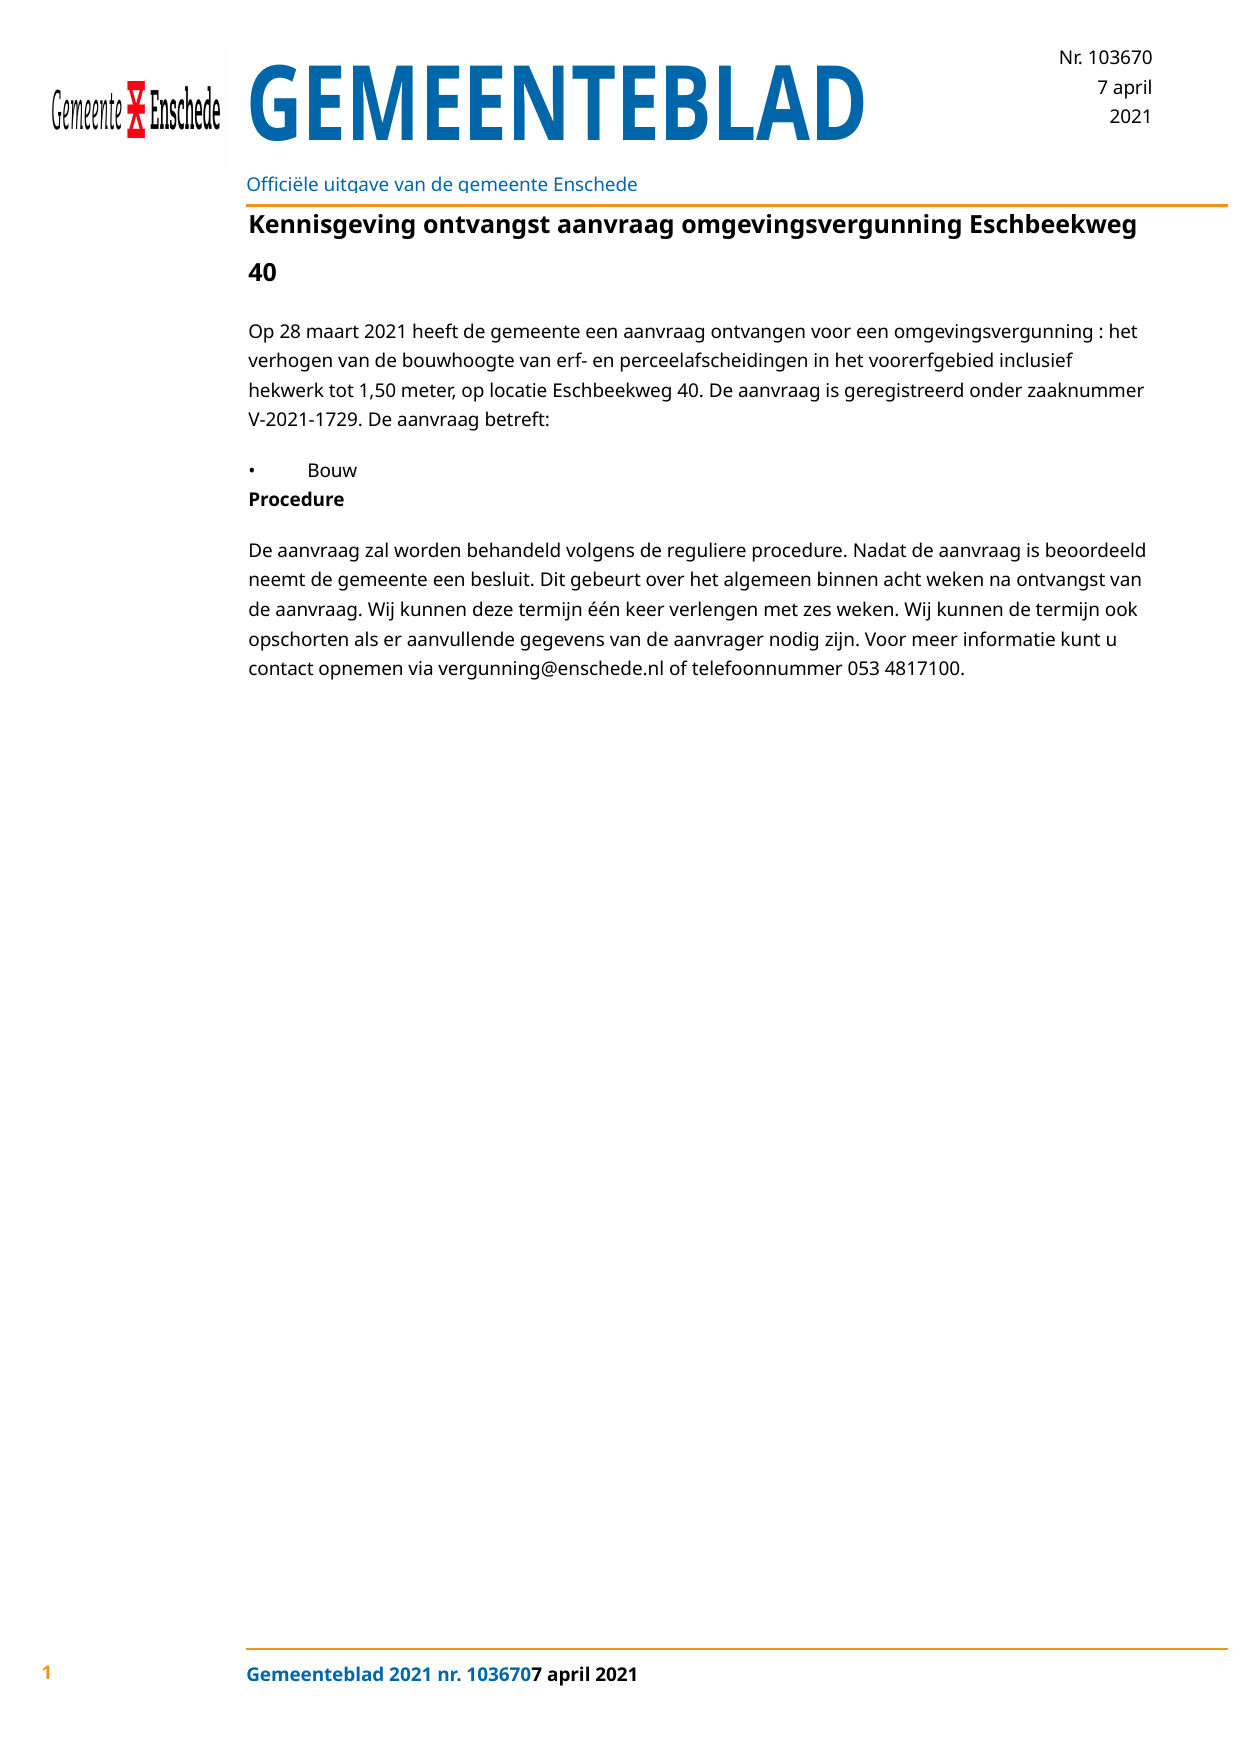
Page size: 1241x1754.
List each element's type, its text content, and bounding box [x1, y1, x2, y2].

picture [41, 47, 231, 172]
text Op 28 maart 2021 heeft de gemeente een aanvraag ontvangen voor een omgevingsvergunning : het verhogen van de bouwhoogte van erf- en perceelafscheidingen in het voorerfgebied inclusief hekwerk tot 1,50 meter, op locatie Eschbeekweg 40. De aanvraag is geregistreerd onder zaaknummer V-2021-1729. De aanvraag betreft: [248, 318, 1152, 432]
list Bouw [248, 457, 1152, 483]
text Kennisgeving ontvangst aanvraag omgevingsvergunning Eschbeekweg 40 [248, 207, 1152, 288]
text De aanvraag zal worden behandeld volgens de reguliere procedure. Nadat de aanvraag is beoordeeld neemt de gemeente een besluit. Dit gebeurt over het algemeen binnen acht weken na ontvangst van de aanvraag. Wij kunnen deze termijn één keer verlengen met zes weken. Wij kunnen de termijn ook opschorten als er aanvullende gegevens van de aanvrager nodig zijn. Voor meer informatie kunt u contact opnemen via vergunning@enschede.nl of telefoonnummer 053 4817100. [248, 537, 1152, 681]
text Procedure [248, 487, 1152, 512]
